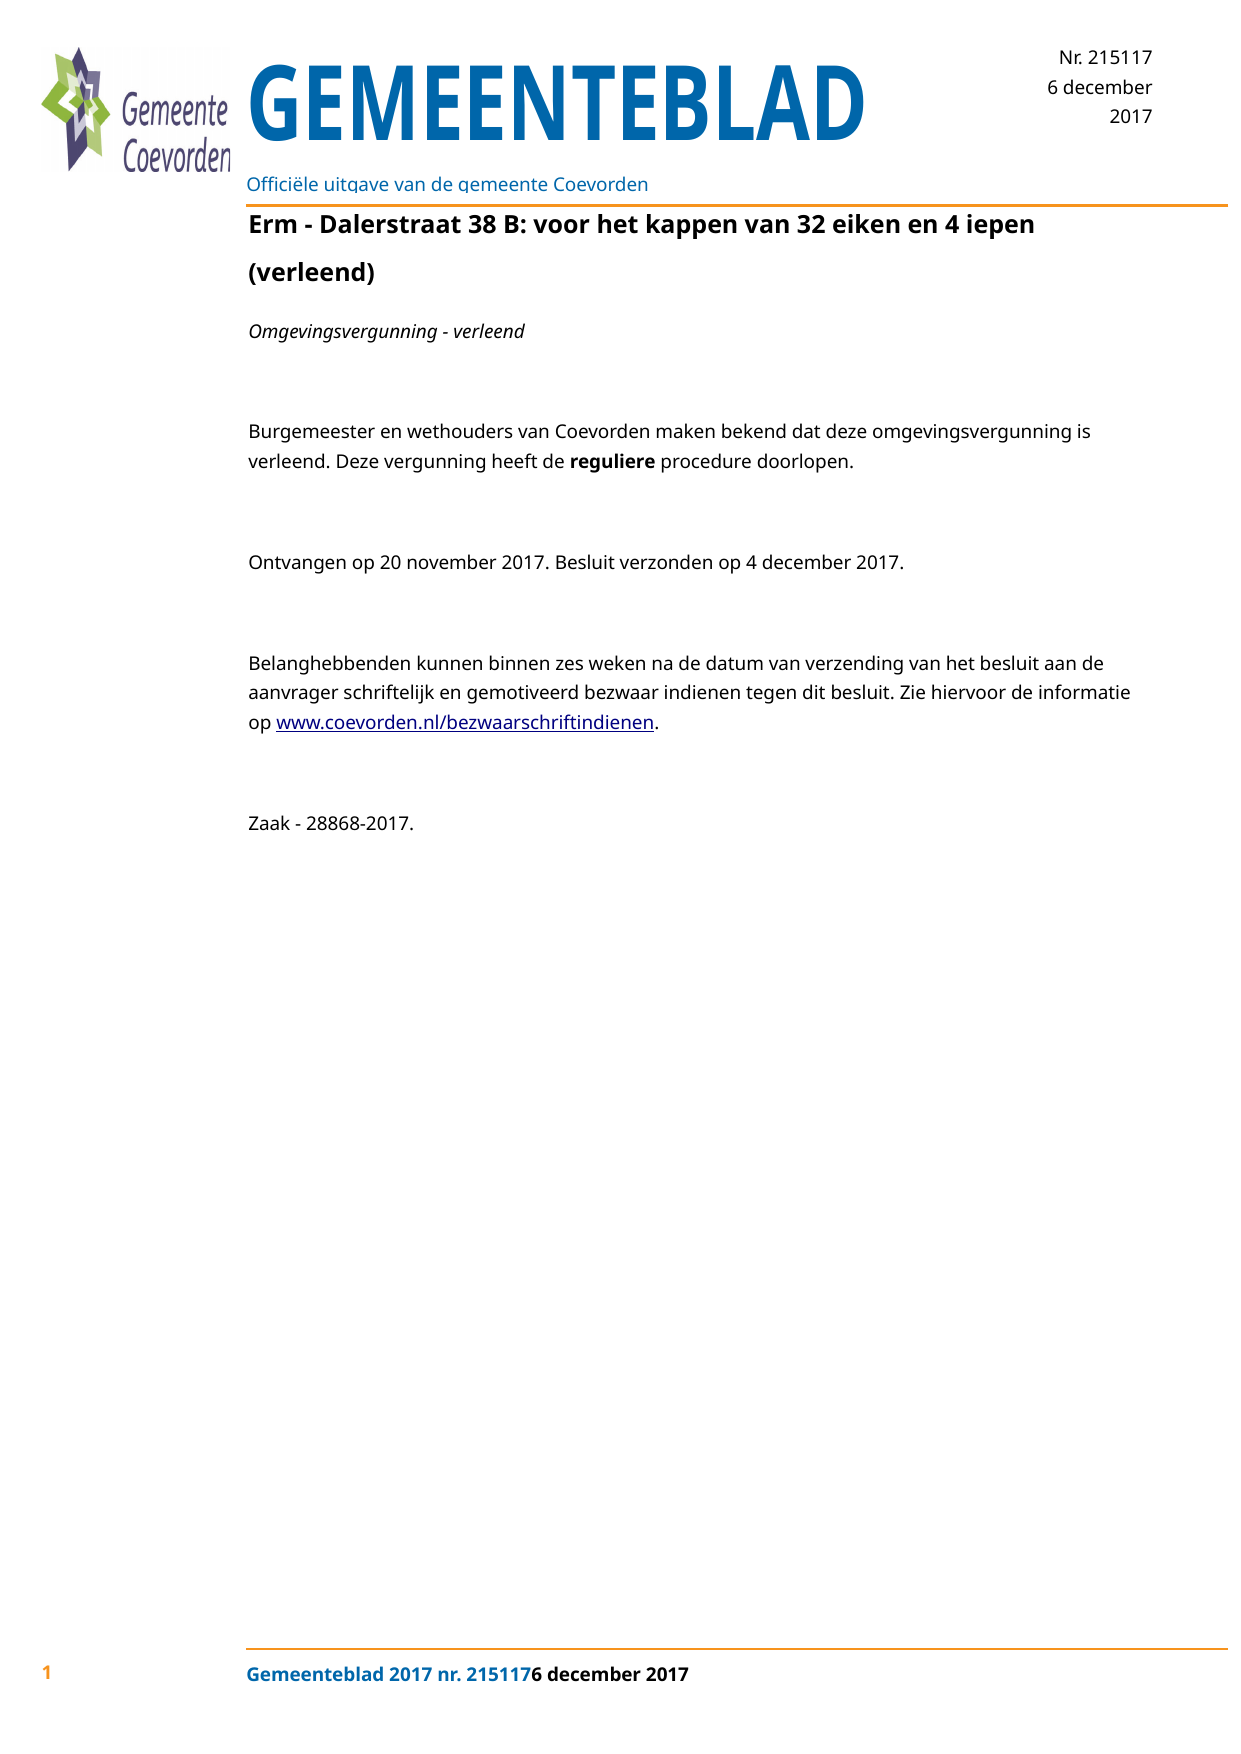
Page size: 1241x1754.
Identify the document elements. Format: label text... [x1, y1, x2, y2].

text Ontvangen op 20 november 2017. Besluit verzonden op 4 december 2017. [248, 549, 1152, 575]
text Zaak - 28868-2017. [248, 810, 1152, 836]
text Belanghebbenden kunnen binnen zes weken na de datum van verzending van het besluit aan de aanvrager schriftelijk en gemotiveerd bezwaar indienen tegen dit besluit. Zie hiervoor de informatie op www.coevorden.nl/bezwaarschriftindienen. [248, 650, 1152, 735]
picture [41, 47, 231, 172]
text Omgevingsvergunning - verleend [248, 318, 1152, 344]
text Erm - Dalerstraat 38 B: voor het kappen van 32 eiken en 4 iepen (verleend) [248, 207, 1152, 288]
text Burgemeester en wethouders van Coevorden maken bekend dat deze omgevingsvergunning is verleend. Deze vergunning heeft de reguliere procedure doorlopen. [248, 419, 1152, 474]
